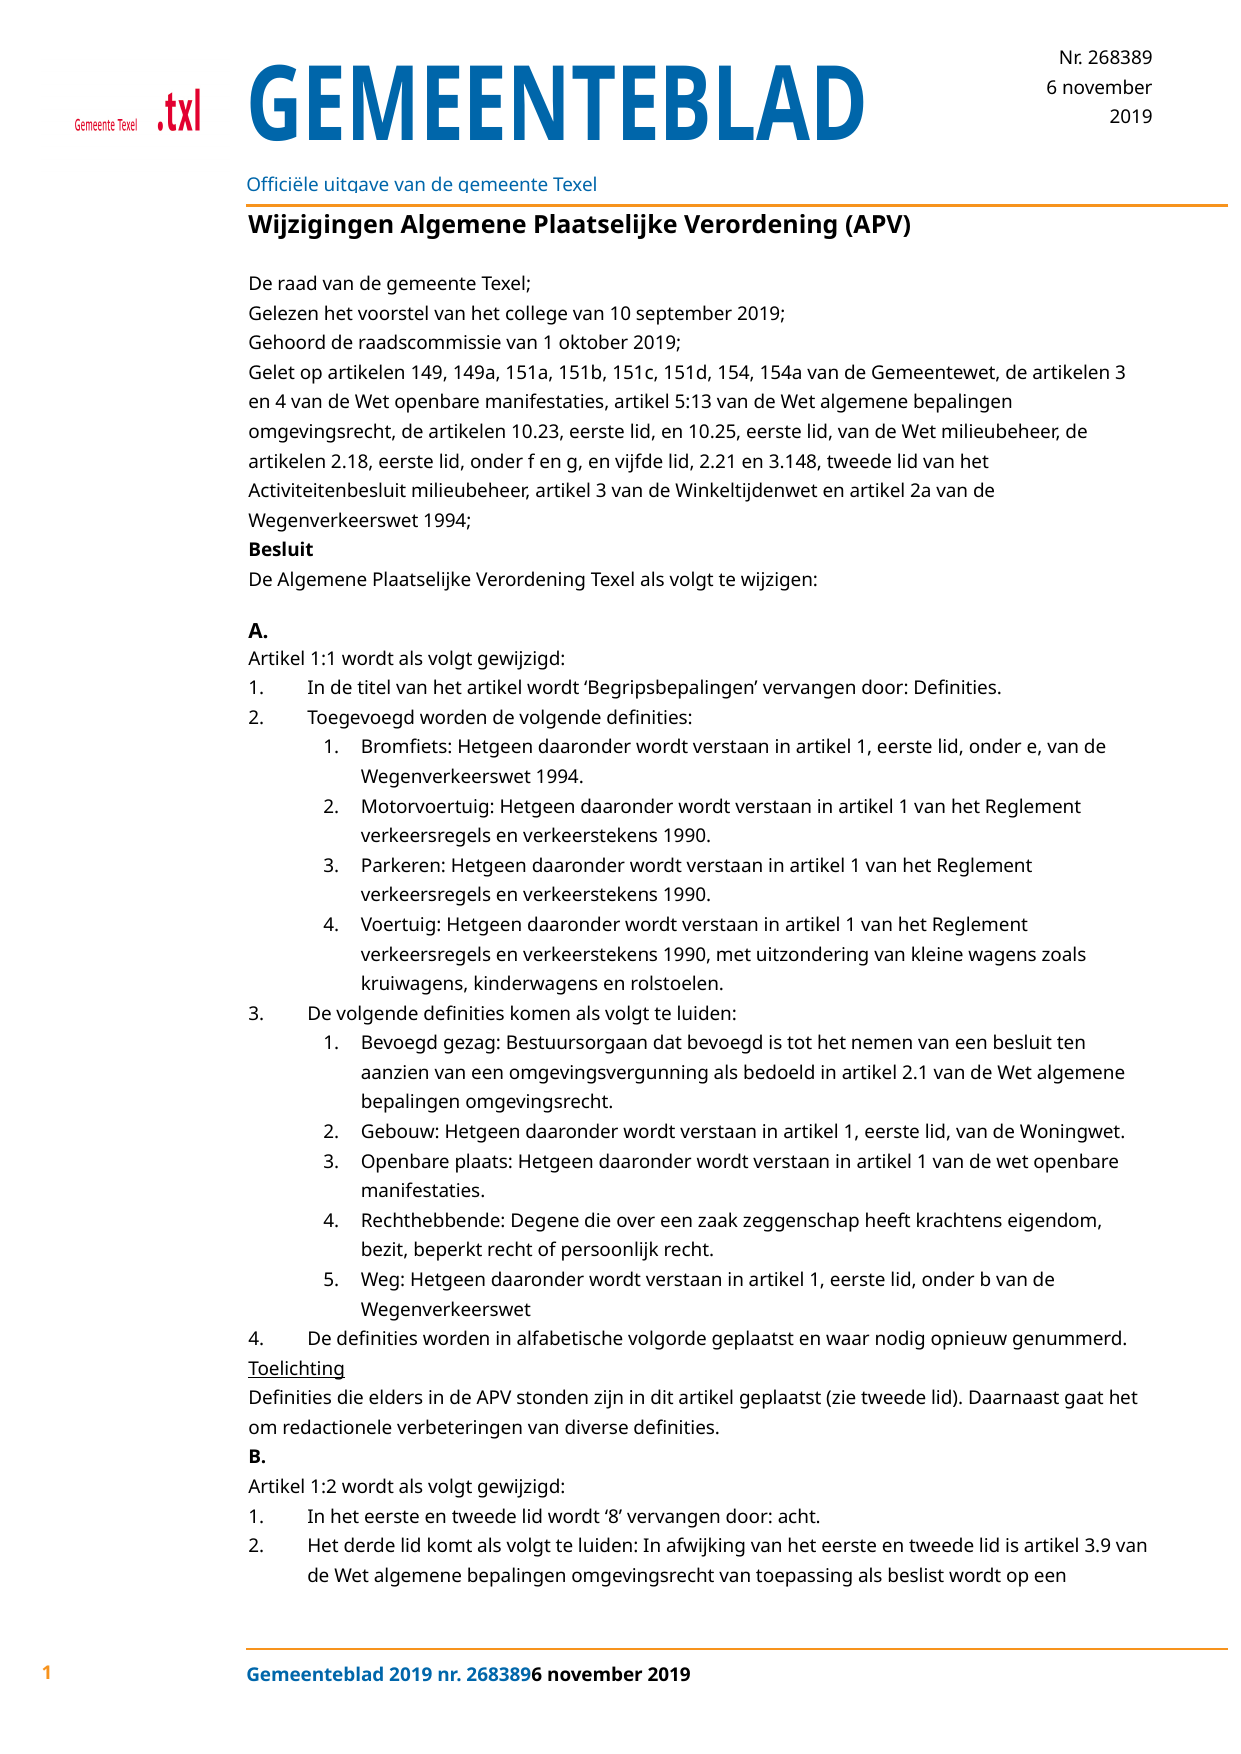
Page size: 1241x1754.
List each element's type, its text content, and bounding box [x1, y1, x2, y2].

text Artikel 1:1 wordt als volgt gewijzigd: [248, 645, 1152, 671]
list De definities worden in alfabetische volgorde geplaatst en waar nodig opnieuw genummerd. [248, 1325, 1152, 1351]
text A. [248, 617, 1152, 645]
list Bromfiets: Hetgeen daaronder wordt verstaan in artikel 1, eerste lid, onder e, van de Wegenverkeerswet 1994. [323, 734, 1152, 789]
text Gehoord de raadscommissie van 1 oktober 2019; [248, 329, 1152, 355]
list Gebouw: Hetgeen daaronder wordt verstaan in artikel 1, eerste lid, van de Woningwet. [323, 1118, 1152, 1144]
list Toegevoegd worden de volgende definities: [248, 704, 1152, 730]
text Wijzigingen Algemene Plaatselijke Verordening (APV) [248, 207, 1152, 241]
list In de titel van het artikel wordt ‘Begripsbepalingen’ vervangen door: Definities. [248, 674, 1152, 700]
list Bevoegd gezag: Bestuursorgaan dat bevoegd is tot het nemen van een besluit ten aanzien van een omgevingsvergunning als bedoeld in artikel 2.1 van de Wet algemene bepalingen omgevingsrecht. [323, 1029, 1152, 1114]
text Artikel 1:2 wordt als volgt gewijzigd: [248, 1473, 1152, 1499]
text De raad van de gemeente Texel; [248, 270, 1152, 296]
text Definities die elders in de APV stonden zijn in dit artikel geplaatst (zie tweede lid). Daarnaast gaat het om redactionele verbeteringen van diverse definities. [248, 1384, 1152, 1440]
list Voertuig: Hetgeen daaronder wordt verstaan in artikel 1 van het Reglement verkeersregels en verkeerstekens 1990, met uitzondering van kleine wagens zoals kruiwagens, kinderwagens en rolstoelen. [323, 911, 1152, 996]
list Openbare plaats: Hetgeen daaronder wordt verstaan in artikel 1 van de wet openbare manifestaties. [323, 1148, 1152, 1203]
text Besluit [248, 537, 1152, 562]
list In het eerste en tweede lid wordt ‘8’ vervangen door: acht. [248, 1503, 1152, 1529]
list De volgende definities komen als volgt te luiden: [248, 1000, 1152, 1026]
text De Algemene Plaatselijke Verordening Texel als volgt te wijzigen: [248, 566, 1152, 592]
list Het derde lid komt als volgt te luiden: In afwijking van het eerste en tweede lid is artikel 3.9 van de Wet algemene bepalingen omgevingsrecht van toepassing als beslist wordt op een [248, 1532, 1152, 1588]
list Parkeren: Hetgeen daaronder wordt verstaan in artikel 1 van het Reglement verkeersregels en verkeerstekens 1990. [323, 852, 1152, 907]
list Rechthebbende: Degene die over een zaak zeggenschap heeft krachtens eigendom, bezit, beperkt recht of persoonlijk recht. [323, 1207, 1152, 1262]
list Weg: Hetgeen daaronder wordt verstaan in artikel 1, eerste lid, onder b van de Wegenverkeerswet [323, 1266, 1152, 1322]
list Motorvoertuig: Hetgeen daaronder wordt verstaan in artikel 1 van het Reglement verkeersregels en verkeerstekens 1990. [323, 793, 1152, 848]
text Gelet op artikelen 149, 149a, 151a, 151b, 151c, 151d, 154, 154a van de Gemeentewet, de artikelen 3 en 4 van de Wet openbare manifestaties, artikel 5:13 van de Wet algemene bepalingen omgevingsrecht, de artikelen 10.23, eerste lid, en 10.25, eerste lid, van de Wet milieubeheer, de artikelen 2.18, eerste lid, onder f en g, en vijfde lid, 2.21 en 3.148, tweede lid van het Activiteitenbesluit milieubeheer, artikel 3 van de Winkeltijdenwet en artikel 2a van de Wegenverkeerswet 1994; [248, 359, 1152, 533]
text B. [248, 1444, 1152, 1469]
text Gelezen het voorstel van het college van 10 september 2019; [248, 300, 1152, 326]
text Toelichting [248, 1355, 1152, 1381]
picture [41, 47, 231, 172]
